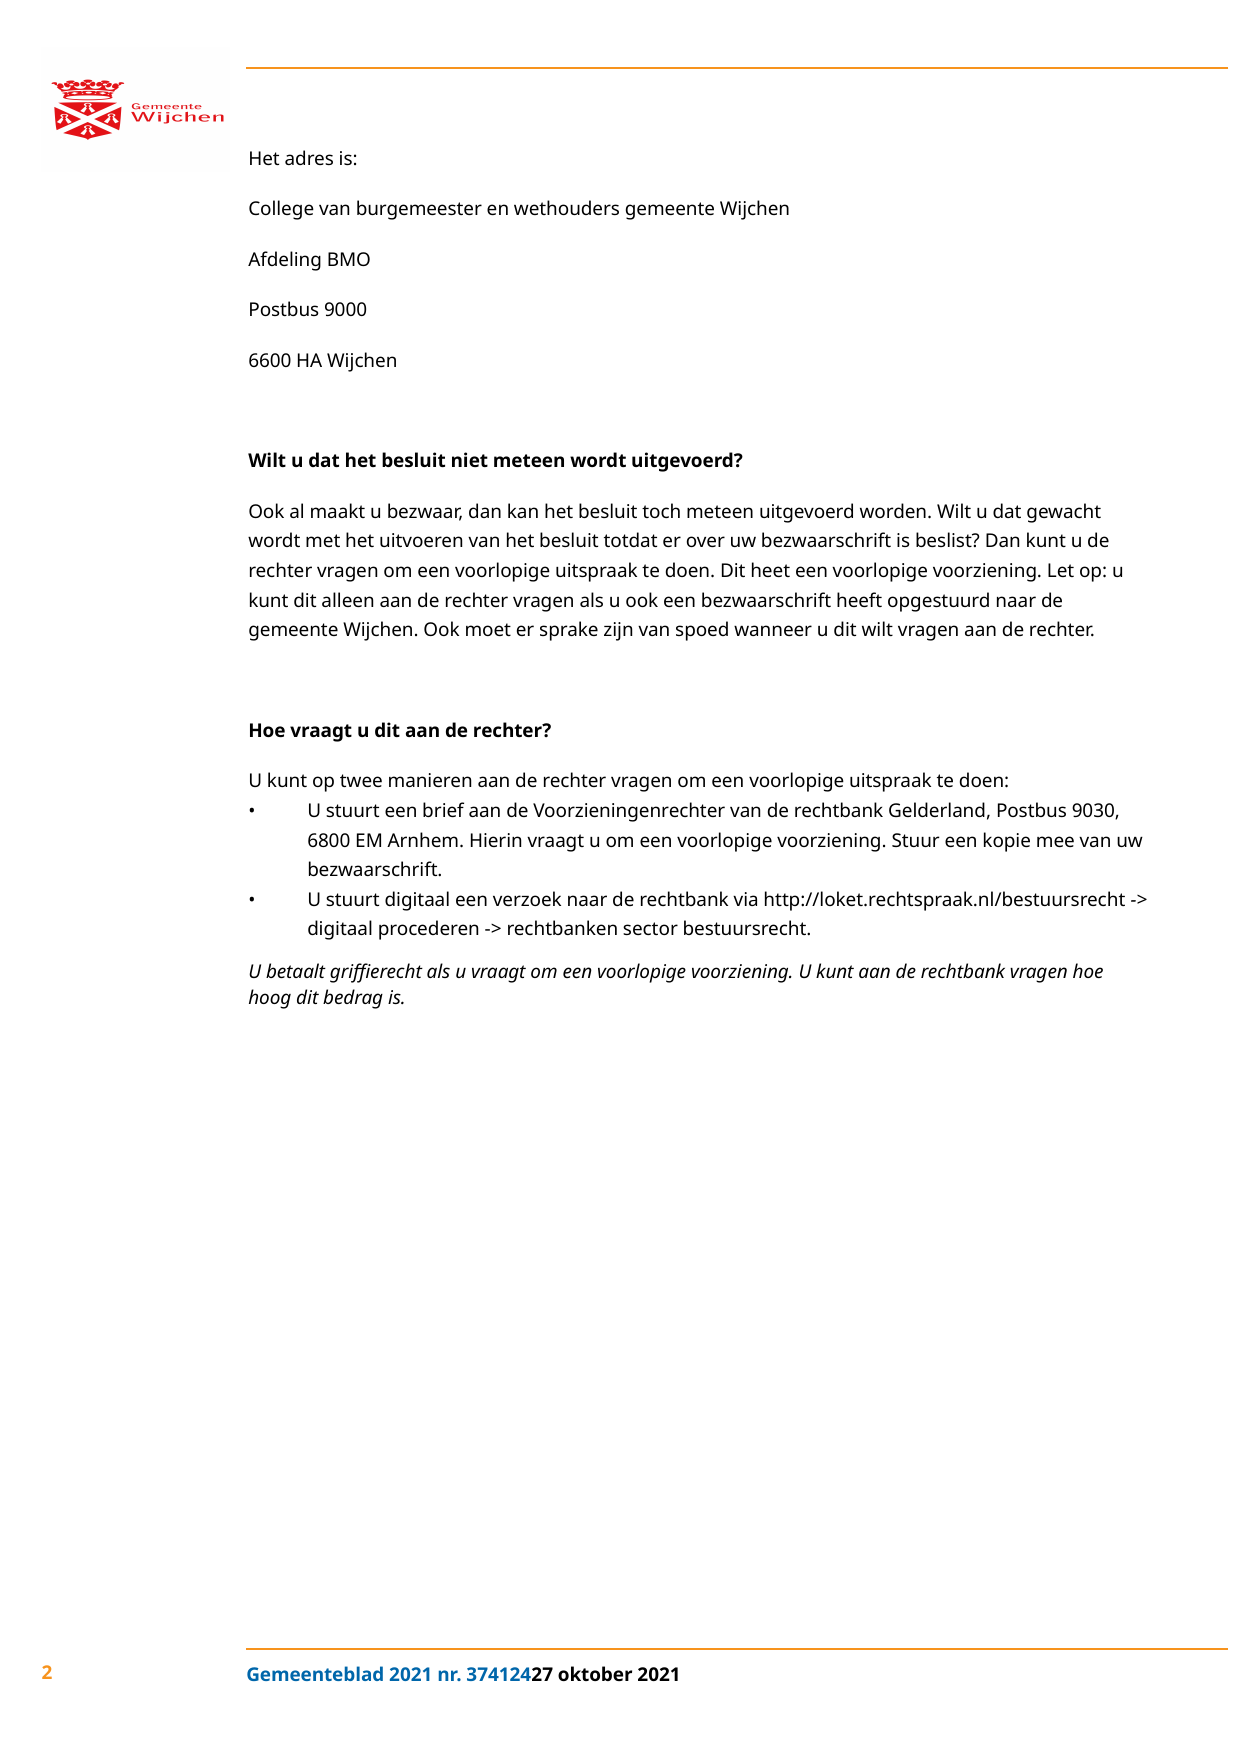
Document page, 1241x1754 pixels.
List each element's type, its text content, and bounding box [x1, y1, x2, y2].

picture [41, 47, 231, 172]
text Postbus 9000 [248, 296, 1152, 322]
text Afdeling BMO [248, 246, 1152, 272]
text U betaalt griffierecht als u vraagt om een voorlopige voorziening. U kunt aan de rechtbank vragen hoe hoog dit bedrag is. [248, 959, 1152, 1010]
text Het adres is: [248, 145, 1152, 171]
text Ook al maakt u bezwaar, dan kan het besluit toch meteen uitgevoerd worden. Wilt u dat gewacht wordt met het uitvoeren van het besluit totdat er over uw bezwaarschrift is beslist? Dan kunt u de rechter vragen om een voorlopige uitspraak te doen. Dit heet een voorlopige voorziening. Let op: u kunt dit alleen aan de rechter vragen als u ook een bezwaarschrift heeft opgestuurd naar de gemeente Wijchen. Ook moet er sprake zijn van spoed wanneer u dit wilt vragen aan de rechter. [248, 498, 1152, 642]
list U stuurt digitaal een verzoek naar de rechtbank via http://loket.rechtspraak.nl/bestuursrecht -> digitaal procederen -> rechtbanken sector bestuursrecht. [248, 886, 1152, 941]
list U stuurt een brief aan de Voorzieningenrechter van de rechtbank Gelderland, Postbus 9030, 6800 EM Arnhem. Hierin vraagt u om een voorlopige voorziening. Stuur een kopie mee van uw bezwaarschrift. [248, 797, 1152, 882]
text Hoe vraagt u dit aan de rechter? [248, 717, 1152, 743]
text College van burgemeester en wethouders gemeente Wijchen [248, 196, 1152, 221]
text 6600 HA Wijchen [248, 347, 1152, 373]
text U kunt op twee manieren aan de rechter vragen om een voorlopige uitspraak te doen: [248, 768, 1152, 793]
text Wilt u dat het besluit niet meteen wordt uitgevoerd? [248, 448, 1152, 473]
